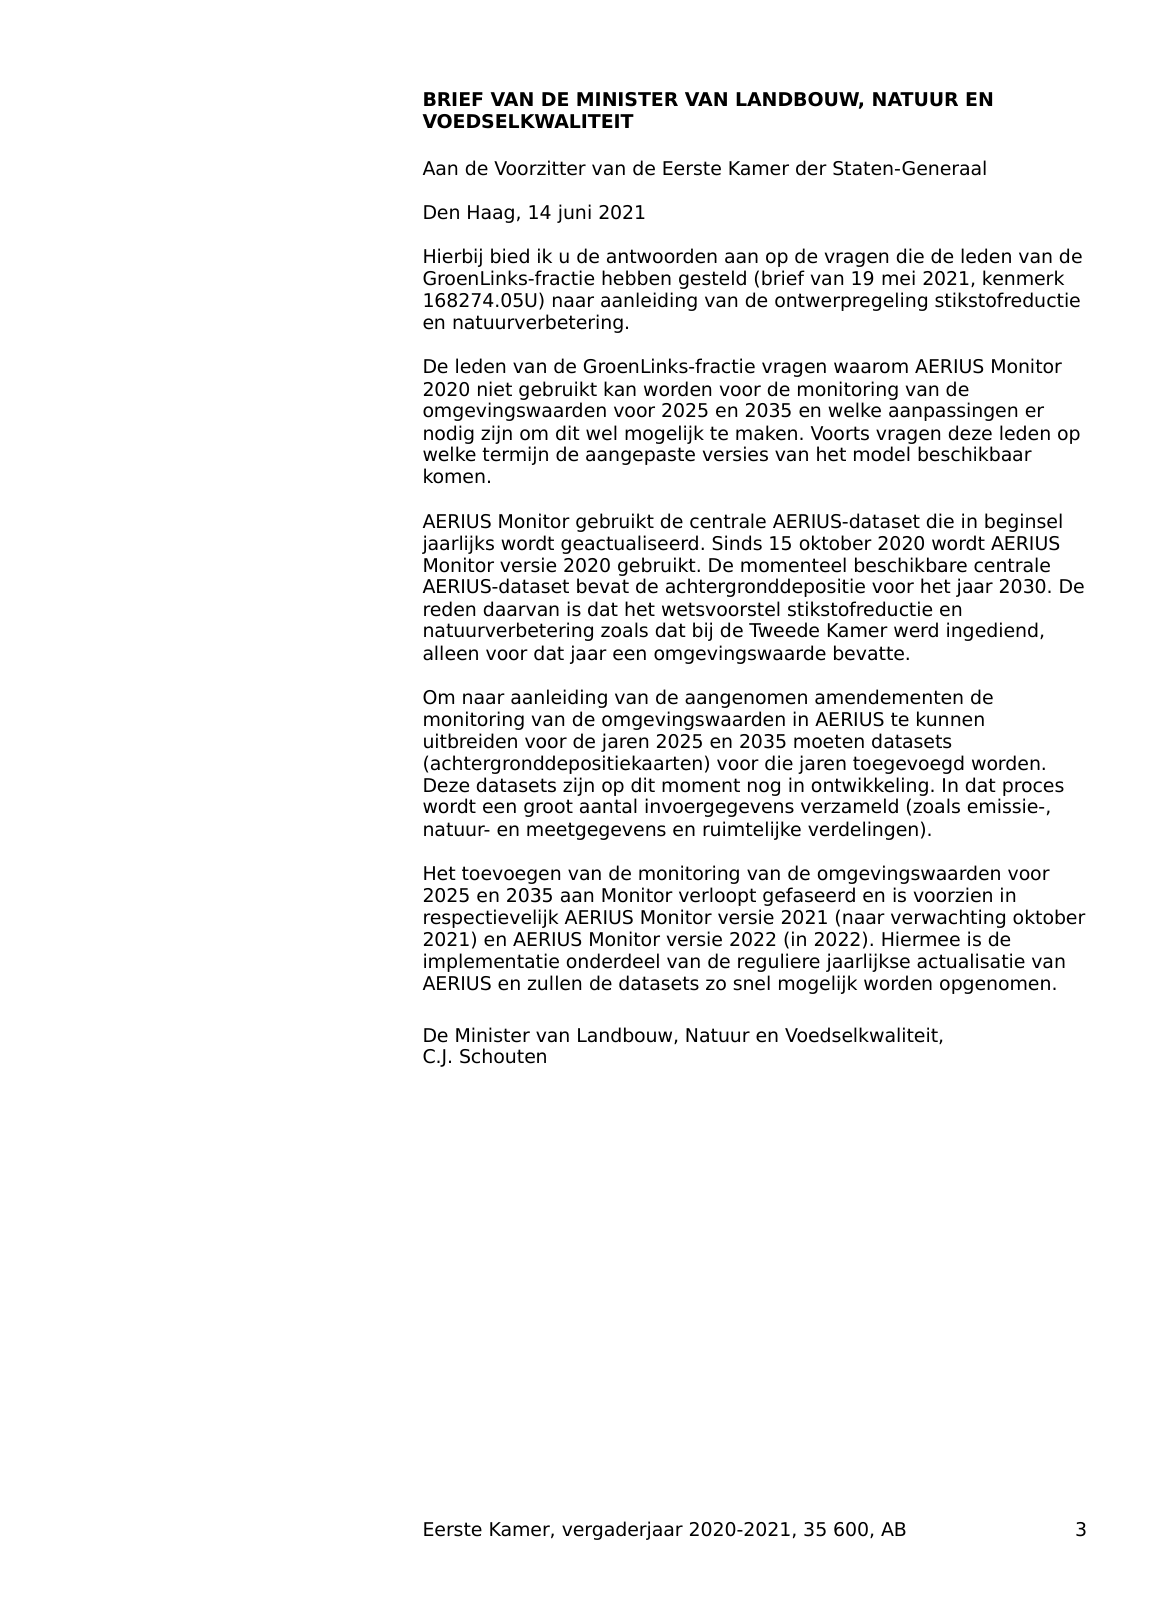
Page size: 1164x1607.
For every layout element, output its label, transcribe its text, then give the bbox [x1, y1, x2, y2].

subtitle BRIEF VAN DE MINISTER VAN LANDBOUW, NATUUR EN VOEDSELKWALITEIT [422, 89, 1087, 133]
text Het toevoegen van de monitoring van de omgevingswaarden voor 2025 en 2035 aan Monitor verloopt gefaseerd en is voorzien in respectievelijk AERIUS Monitor versie 2021 (naar verwachting oktober 2021) en AERIUS Monitor versie 2022 (in 2022). Hiermee is de implementatie onderdeel van de reguliere jaarlijkse actualisatie van AERIUS en zullen de datasets zo snel mogelijk worden opgenomen. [422, 863, 1087, 994]
text AERIUS Monitor gebruikt de centrale AERIUS-dataset die in beginsel jaarlijks wordt geactualiseerd. Sinds 15 oktober 2020 wordt AERIUS Monitor versie 2020 gebruikt. De momenteel beschikbare centrale AERIUS-dataset bevat de achtergronddepositie voor het jaar 2030. De reden daarvan is dat het wetsvoorstel stikstofreductie en natuurverbetering zoals dat bij de Tweede Kamer werd ingediend, alleen voor dat jaar een omgevingswaarde bevatte. [422, 511, 1087, 664]
text Hierbij bied ik u de antwoorden aan op de vragen die de leden van de GroenLinks-fractie hebben gesteld (brief van 19 mei 2021, kenmerk 168274.05U) naar aanleiding van de ontwerpregeling stikstofreductie en natuurverbetering. [422, 246, 1087, 334]
text Den Haag, 14 juni 2021 [422, 202, 1087, 224]
text Aan de Voorzitter van de Eerste Kamer der Staten-Generaal [422, 158, 1087, 180]
text De leden van de GroenLinks-fractie vragen waarom AERIUS Monitor 2020 niet gebruikt kan worden voor de monitoring van de omgevingswaarden voor 2025 en 2035 en welke aanpassingen er nodig zijn om dit wel mogelijk te maken. Voorts vragen deze leden op welke termijn de aangepaste versies van het model beschikbaar komen. [422, 356, 1087, 488]
text De Minister van Landbouw, Natuur en Voedselkwaliteit, C.J. Schouten [422, 1024, 1087, 1068]
text Om naar aanleiding van de aangenomen amendementen de monitoring van de omgevingswaarden in AERIUS te kunnen uitbreiden voor de jaren 2025 en 2035 moeten datasets (achtergronddepositiekaarten) voor die jaren toegevoegd worden. Deze datasets zijn op dit moment nog in ontwikkeling. In dat proces wordt een groot aantal invoergegevens verzameld (zoals emissie-, natuur- en meetgegevens en ruimtelijke verdelingen). [422, 687, 1087, 840]
